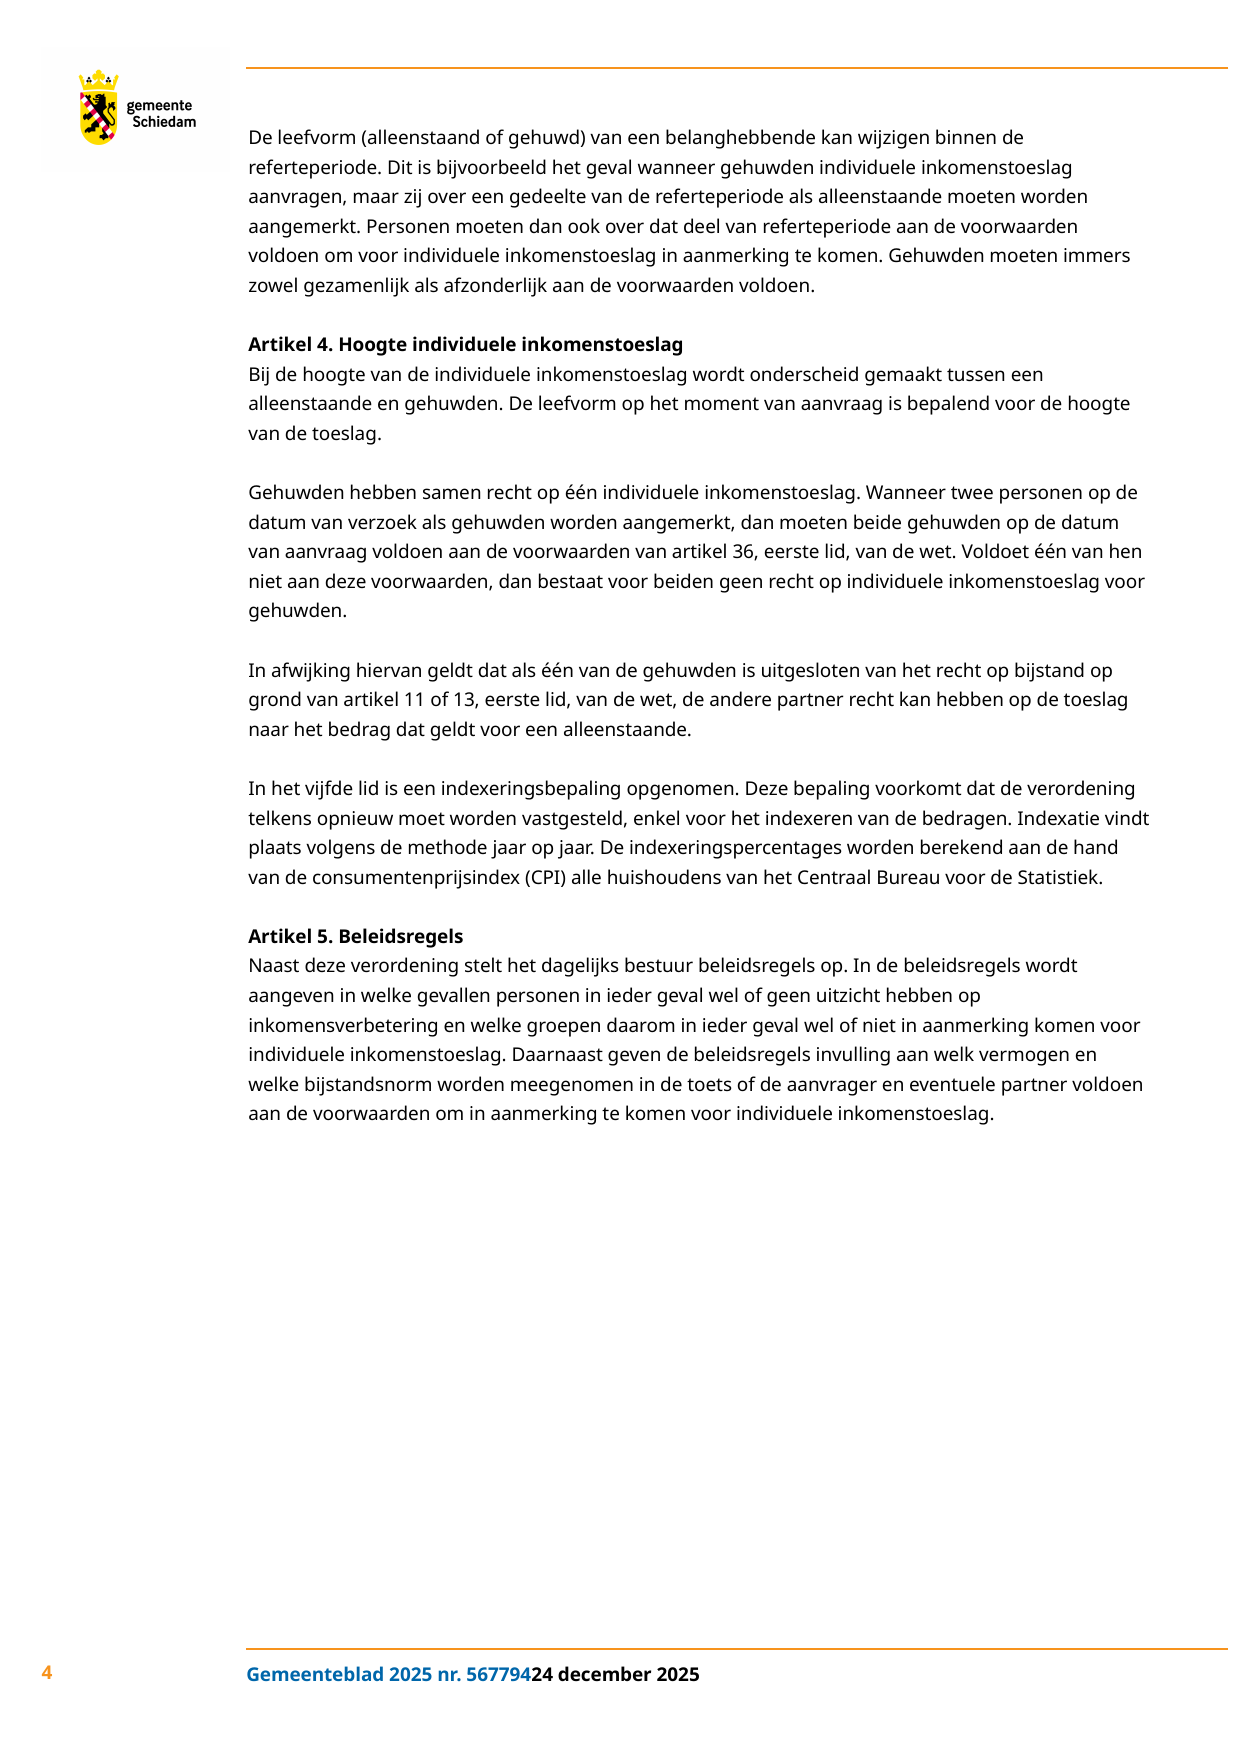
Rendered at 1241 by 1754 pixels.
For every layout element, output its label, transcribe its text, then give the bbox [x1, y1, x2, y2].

text Bij de hoogte van de individuele inkomenstoeslag wordt onderscheid gemaakt tussen een alleenstaande en gehuwden. De leefvorm op het moment van aanvraag is bepalend voor de hoogte van de toeslag. [248, 361, 1152, 446]
text Naast deze verordening stelt het dagelijks bestuur beleidsregels op. In de beleidsregels wordt aangeven in welke gevallen personen in ieder geval wel of geen uitzicht hebben op inkomensverbetering en welke groepen daarom in ieder geval wel of niet in aanmerking komen voor individuele inkomenstoeslag. Daarnaast geven de beleidsregels invulling aan welk vermogen en welke bijstandsnorm worden meegenomen in de toets of de aanvrager en eventuele partner voldoen aan de voorwaarden om in aanmerking te komen voor individuele inkomenstoeslag. [248, 953, 1152, 1126]
picture [41, 47, 231, 172]
text De leefvorm (alleenstaand of gehuwd) van een belanghebbende kan wijzigen binnen de referteperiode. Dit is bijvoorbeeld het geval wanneer gehuwden individuele inkomenstoeslag aanvragen, maar zij over een gedeelte van de referteperiode als alleenstaande moeten worden aangemerkt. Personen moeten dan ook over dat deel van referteperiode aan de voorwaarden voldoen om voor individuele inkomenstoeslag in aanmerking te komen. Gehuwden moeten immers zowel gezamenlijk als afzonderlijk aan de voorwaarden voldoen. [248, 124, 1152, 298]
text Artikel 5. Beleidsregels [248, 923, 1152, 949]
text Artikel 4. Hoogte individuele inkomenstoeslag [248, 331, 1152, 357]
text In het vijfde lid is een indexeringsbepaling opgenomen. Deze bepaling voorkomt dat de verordening telkens opnieuw moet worden vastgesteld, enkel voor het indexeren van de bedragen. Indexatie vindt plaats volgens de methode jaar op jaar. De indexeringspercentages worden berekend aan de hand van de consumentenprijsindex (CPI) alle huishoudens van het Centraal Bureau voor de Statistiek. [248, 775, 1152, 890]
text Gehuwden hebben samen recht op één individuele inkomenstoeslag. Wanneer twee personen op de datum van verzoek als gehuwden worden aangemerkt, dan moeten beide gehuwden op de datum van aanvraag voldoen aan de voorwaarden van artikel 36, eerste lid, van de wet. Voldoet één van hen niet aan deze voorwaarden, dan bestaat voor beiden geen recht op individuele inkomenstoeslag voor gehuwden. [248, 479, 1152, 623]
text In afwijking hiervan geldt dat als één van de gehuwden is uitgesloten van het recht op bijstand op grond van artikel 11 of 13, eerste lid, van de wet, de andere partner recht kan hebben op de toeslag naar het bedrag dat geldt voor een alleenstaande. [248, 657, 1152, 742]
